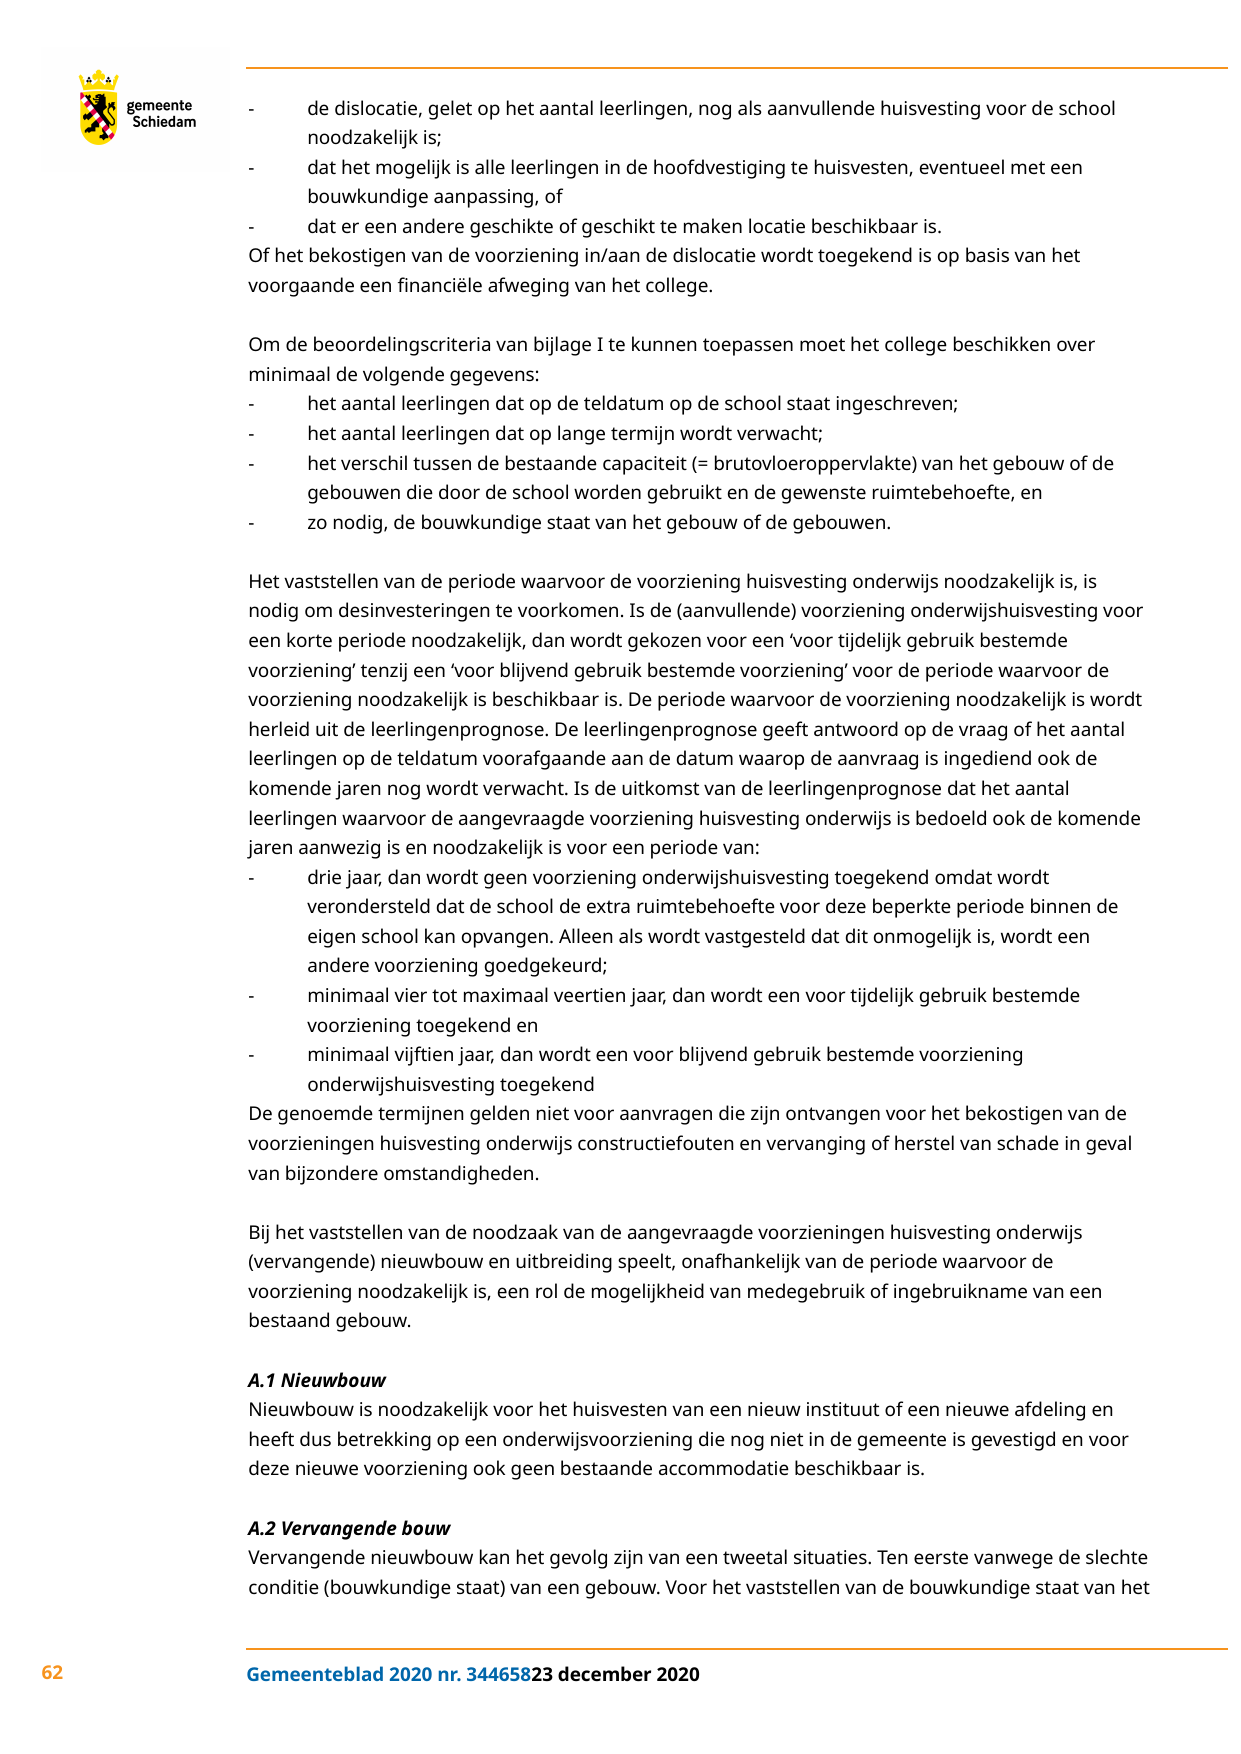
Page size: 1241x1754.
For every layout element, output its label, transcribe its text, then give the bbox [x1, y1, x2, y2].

list het aantal leerlingen dat op lange termijn wordt verwacht; [248, 420, 1152, 446]
list dat het mogelijk is alle leerlingen in de hoofdvestiging te huisvesten, eventueel met een bouwkundige aanpassing, of [248, 154, 1152, 209]
text Of het bekostigen van de voorziening in/aan de dislocatie wordt toegekend is op basis van het voorgaande een financiële afweging van het college. [248, 243, 1152, 298]
list het aantal leerlingen dat op de teldatum op de school staat ingeschreven; [248, 391, 1152, 416]
list minimaal vier tot maximaal veertien jaar, dan wordt een voor tijdelijk gebruik bestemde voorziening toegekend en [248, 982, 1152, 1038]
list dat er een andere geschikte of geschikt te maken locatie beschikbaar is. [248, 213, 1152, 239]
picture [41, 47, 231, 172]
list de dislocatie, gelet op het aantal leerlingen, nog als aanvullende huisvesting voor de school noodzakelijk is; [248, 95, 1152, 150]
list het verschil tussen de bestaande capaciteit (= brutovloeroppervlakte) van het gebouw of de gebouwen die door de school worden gebruikt en de gewenste ruimtebehoefte, en [248, 450, 1152, 505]
list zo nodig, de bouwkundige staat van het gebouw of de gebouwen. [248, 509, 1152, 535]
text Bij het vaststellen van de noodzaak van de aangevraagde voorzieningen huisvesting onderwijs (vervangende) nieuwbouw en uitbreiding speelt, onafhankelijk van de periode waarvoor de voorziening noodzakelijk is, een rol de mogelijkheid van medegebruik of ingebruikname van een bestaand gebouw. [248, 1219, 1152, 1333]
list minimaal vijftien jaar, dan wordt een voor blijvend gebruik bestemde voorziening onderwijshuisvesting toegekend [248, 1041, 1152, 1097]
text Vervangende nieuwbouw kan het gevolg zijn van een tweetal situaties. Ten eerste vanwege de slechte conditie (bouwkundige staat) van een gebouw. Voor het vaststellen van de bouwkundige staat van het [248, 1544, 1152, 1600]
text De genoemde termijnen gelden niet voor aanvragen die zijn ontvangen voor het bekostigen van de voorzieningen huisvesting onderwijs constructiefouten en vervanging of herstel van schade in geval van bijzondere omstandigheden. [248, 1101, 1152, 1186]
text Het vaststellen van de periode waarvoor de voorziening huisvesting onderwijs noodzakelijk is, is nodig om desinvesteringen te voorkomen. Is de (aanvullende) voorziening onderwijshuisvesting voor een korte periode noodzakelijk, dan wordt gekozen voor een ‘voor tijdelijk gebruik bestemde voorziening’ tenzij een ‘voor blijvend gebruik bestemde voorziening’ voor de periode waarvoor de voorziening noodzakelijk is beschikbaar is. De periode waarvoor de voorziening noodzakelijk is wordt herleid uit de leerlingenprognose. De leerlingenprognose geeft antwoord op de vraag of het aantal leerlingen op de teldatum voorafgaande aan de datum waarop de aanvraag is ingediend ook de komende jaren nog wordt verwacht. Is de uitkomst van de leerlingenprognose dat het aantal leerlingen waarvoor de aangevraagde voorziening huisvesting onderwijs is bedoeld ook de komende jaren aanwezig is en noodzakelijk is voor een periode van: [248, 568, 1152, 860]
text A.2 Vervangende bouw [248, 1515, 1152, 1541]
list drie jaar, dan wordt geen voorziening onderwijshuisvesting toegekend omdat wordt verondersteld dat de school de extra ruimtebehoefte voor deze beperkte periode binnen de eigen school kan opvangen. Alleen als wordt vastgesteld dat dit onmogelijk is, wordt een andere voorziening goedgekeurd; [248, 864, 1152, 978]
text A.1 Nieuwbouw [248, 1367, 1152, 1393]
text Om de beoordelingscriteria van bijlage I te kunnen toepassen moet het college beschikken over minimaal de volgende gegevens: [248, 331, 1152, 387]
text Nieuwbouw is noodzakelijk voor het huisvesten van een nieuw instituut of een nieuwe afdeling en heeft dus betrekking op een onderwijsvoorziening die nog niet in de gemeente is gevestigd en voor deze nieuwe voorziening ook geen bestaande accommodatie beschikbaar is. [248, 1396, 1152, 1481]
